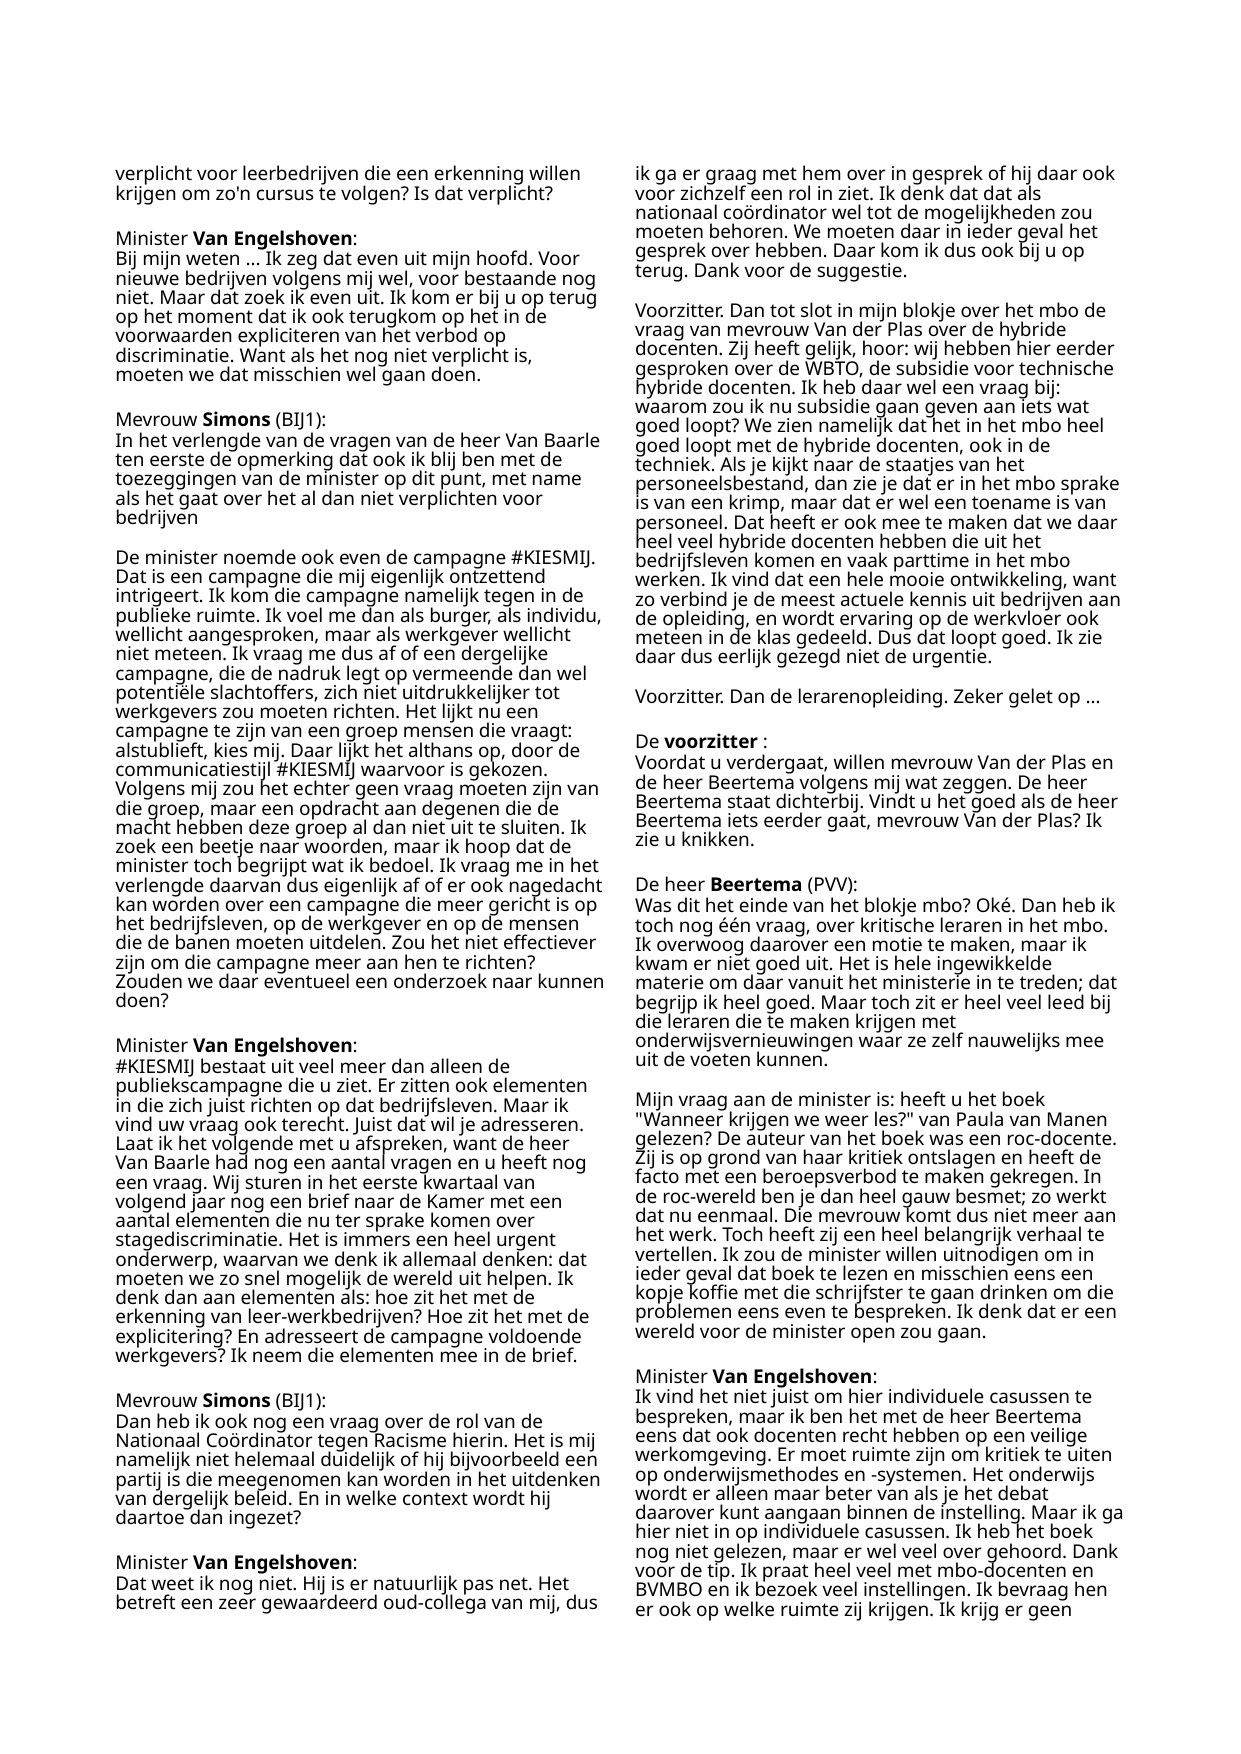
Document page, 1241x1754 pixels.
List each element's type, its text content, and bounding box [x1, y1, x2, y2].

text Voorzitter. Dan tot slot in mijn blokje over het mbo de vraag van mevrouw Van der Plas over de hybride docenten. Zij heeft gelijk, hoor: wij hebben hier eerder gesproken over de WBTO, de subsidie voor technische hybride docenten. Ik heb daar wel een vraag bij: waarom zou ik nu subsidie gaan geven aan iets wat goed loopt? We zien namelijk dat het in het mbo heel goed loopt met de hybride docenten, ook in de techniek. Als je kijkt naar de staatjes van het personeelsbestand, dan zie je dat er in het mbo sprake is van een krimp, maar dat er wel een toename is van personeel. Dat heeft er ook mee te maken dat we daar heel veel hybride docenten hebben die uit het bedrijfsleven komen en vaak parttime in het mbo werken. Ik vind dat een hele mooie ontwikkeling, want zo verbind je de meest actuele kennis uit bedrijven aan de opleiding, en wordt ervaring op de werkvloer ook meteen in de klas gedeeld. Dus dat loopt goed. Ik zie daar dus eerlijk gezegd niet de urgentie. [635, 302, 1125, 668]
text Ik vind het niet juist om hier individuele casussen te bespreken, maar ik ben het met de heer Beertema eens dat ook docenten recht hebben op een veilige werkomgeving. Er moet ruimte zijn om kritiek te uiten op onderwijsmethodes en -systemen. Het onderwijs wordt er alleen maar beter van als je het debat daarover kunt aangaan binnen de instelling. Maar ik ga hier niet in op individuele casussen. Ik heb het boek nog niet gelezen, maar er wel veel over gehoord. Dank voor de tip. Ik praat heel veel met mbo-docenten en BVMBO en ik bezoek veel instellingen. Ik bevraag hen er ook op welke ruimte zij krijgen. Ik krijg er geen [635, 1388, 1125, 1620]
text Was dit het einde van het blokje mbo? Oké. Dan heb ik toch nog één vraag, over kritische leraren in het mbo. Ik overwoog daarover een motie te maken, maar ik kwam er niet goed uit. Het is hele ingewikkelde materie om daar vanuit het ministerie in te treden; dat begrijp ik heel goed. Maar toch zit er heel veel leed bij die leraren die te maken krijgen met onderwijsvernieuwingen waar ze zelf nauwelijks mee uit de voeten kunnen. [635, 897, 1125, 1071]
text In het verlengde van de vragen van de heer Van Baarle ten eerste de opmerking dat ook ik blij ben met de toezeggingen van de minister op dit punt, met name als het gaat over het al dan niet verplichten voor bedrijven [115, 432, 605, 528]
text Minister Van Engelshoven: [115, 1549, 605, 1575]
text Minister Van Engelshoven: [115, 225, 605, 250]
text De minister noemde ook even de campagne #KIESMIJ. Dat is een campagne die mij eigenlijk ontzettend intrigeert. Ik kom die campagne namelijk tegen in de publieke ruimte. Ik voel me dan als burger, als individu, wellicht aangesproken, maar als werkgever wellicht niet meteen. Ik vraag me dus af of een dergelijke campagne, die de nadruk legt op vermeende dan wel potentiële slachtoffers, zich niet uitdrukkelijker tot werkgevers zou moeten richten. Het lijkt nu een campagne te zijn van een groep mensen die vraagt: alstublieft, kies mij. Daar lijkt het althans op, door de communicatiestijl #KIESMIJ waarvoor is gekozen. Volgens mij zou het echter geen vraag moeten zijn van die groep, maar een opdracht aan degenen die de macht hebben deze groep al dan niet uit te sluiten. Ik zoek een beetje naar woorden, maar ik hoop dat de minister toch begrijpt wat ik bedoel. Ik vraag me in het verlengde daarvan dus eigenlijk af of er ook nagedacht kan worden over een campagne die meer gericht is op het bedrijfsleven, op de werkgever en op de mensen die de banen moeten uitdelen. Zou het niet effectiever zijn om die campagne meer aan hen te richten? Zouden we daar eventueel een onderzoek naar kunnen doen? [115, 549, 605, 1011]
text Mevrouw Simons (BIJ1): [115, 406, 605, 432]
text Minister Van Engelshoven: [115, 1032, 605, 1058]
text ik ga er graag met hem over in gesprek of hij daar ook voor zichzelf een rol in ziet. Ik denk dat dat als nationaal coördinator wel tot de mogelijkheden zou moeten behoren. We moeten daar in ieder geval het gesprek over hebben. Daar kom ik dus ook bij u op terug. Dank voor de suggestie. [635, 165, 1125, 281]
text De heer Beertema (PVV): [635, 872, 1125, 897]
text Dan heb ik ook nog een vraag over de rol van de Nationaal Coördinator tegen Racisme hierin. Het is mij namelijk niet helemaal duidelijk of hij bijvoorbeeld een partij is die meegenomen kan worden in het uitdenken van dergelijk beleid. En in welke context wordt hij daartoe dan ingezet? [115, 1413, 605, 1528]
text Bij mijn weten ... Ik zeg dat even uit mijn hoofd. Voor nieuwe bedrijven volgens mij wel, voor bestaande nog niet. Maar dat zoek ik even uit. Ik kom er bij u op terug op het moment dat ik ook terugkom op het in de voorwaarden expliciteren van het verbod op discriminatie. Want als het nog niet verplicht is, moeten we dat misschien wel gaan doen. [115, 250, 605, 385]
text Voordat u verdergaat, willen mevrouw Van der Plas en de heer Beertema volgens mij wat zeggen. De heer Beertema staat dichterbij. Vindt u het goed als de heer Beertema iets eerder gaat, mevrouw Van der Plas? Ik zie u knikken. [635, 754, 1125, 851]
text De voorzitter : [635, 729, 1125, 754]
text Mijn vraag aan de minister is: heeft u het boek "Wanneer krijgen we weer les?" van Paula van Manen gelezen? De auteur van het boek was een roc-docente. Zij is op grond van haar kritiek ontslagen en heeft de facto met een beroepsverbod te maken gekregen. In de roc-wereld ben je dan heel gauw besmet; zo werkt dat nu eenmaal. Die mevrouw komt dus niet meer aan het werk. Toch heeft zij een heel belangrijk verhaal te vertellen. Ik zou de minister willen uitnodigen om in ieder geval dat boek te lezen en misschien eens een kopje koffie met die schrijfster te gaan drinken om die problemen eens even te bespreken. Ik denk dat er een wereld voor de minister open zou gaan. [635, 1091, 1125, 1342]
text Dat weet ik nog niet. Hij is er natuurlijk pas net. Het betreft een zeer gewaardeerd oud-collega van mij, dus [115, 1575, 605, 1614]
text Voorzitter. Dan de lerarenopleiding. Zeker gelet op … [635, 688, 1125, 708]
text verplicht voor leerbedrijven die een erkenning willen krijgen om zo'n cursus te volgen? Is dat verplicht? [115, 165, 605, 204]
text #KIESMIJ bestaat uit veel meer dan alleen de publiekscampagne die u ziet. Er zitten ook elementen in die zich juist richten op dat bedrijfsleven. Maar ik vind uw vraag ook terecht. Juist dat wil je adresseren. Laat ik het volgende met u afspreken, want de heer Van Baarle had nog een aantal vragen en u heeft nog een vraag. Wij sturen in het eerste kwartaal van volgend jaar nog een brief naar de Kamer met een aantal elementen die nu ter sprake komen over stagediscriminatie. Het is immers een heel urgent onderwerp, waarvan we denk ik allemaal denken: dat moeten we zo snel mogelijk de wereld uit helpen. Ik denk dan aan elementen als: hoe zit het met de erkenning van leer-werkbedrijven? Hoe zit het met de explicitering? En adresseert de campagne voldoende werkgevers? Ik neem die elementen mee in de brief. [115, 1058, 605, 1366]
text Mevrouw Simons (BIJ1): [115, 1387, 605, 1413]
text Minister Van Engelshoven: [635, 1363, 1125, 1388]
